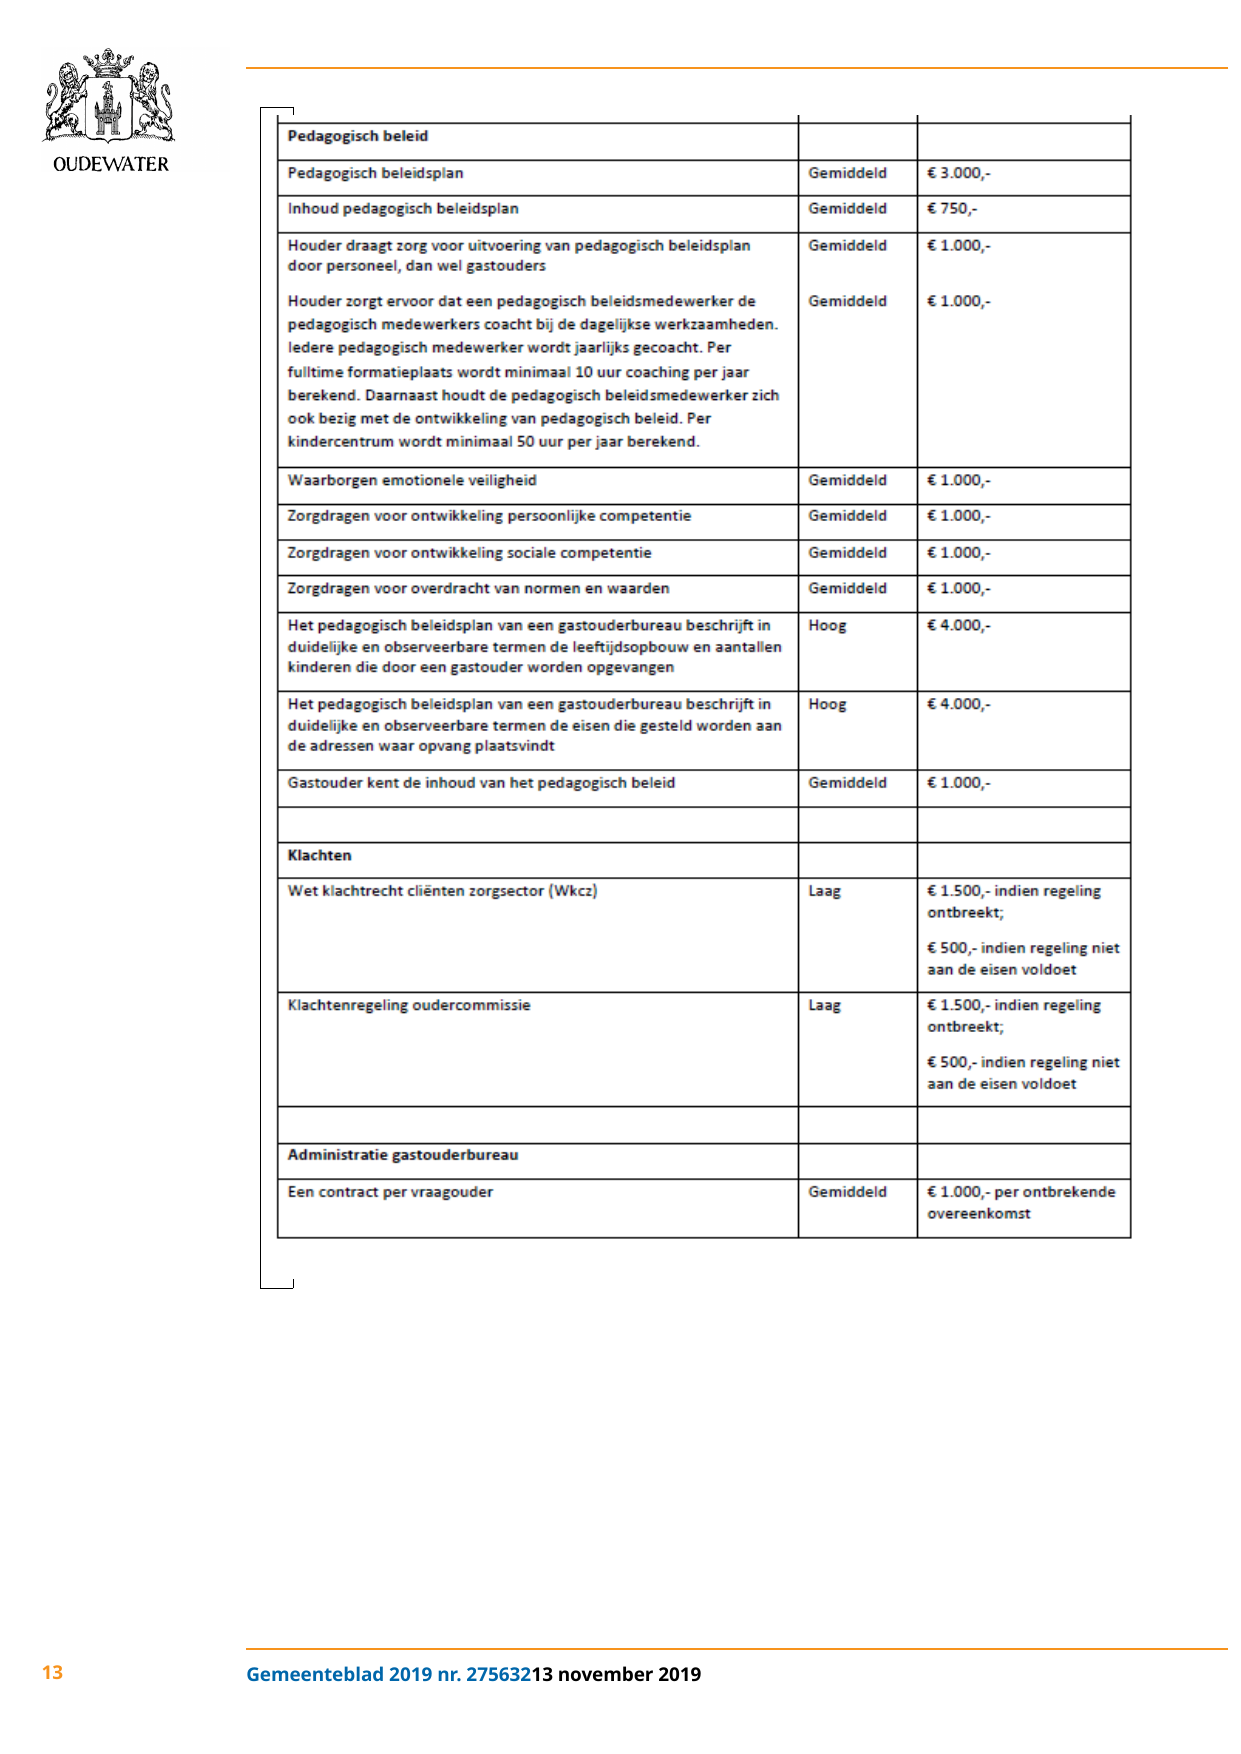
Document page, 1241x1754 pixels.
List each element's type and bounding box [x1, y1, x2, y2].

picture [41, 47, 231, 172]
picture [268, 115, 1155, 1279]
